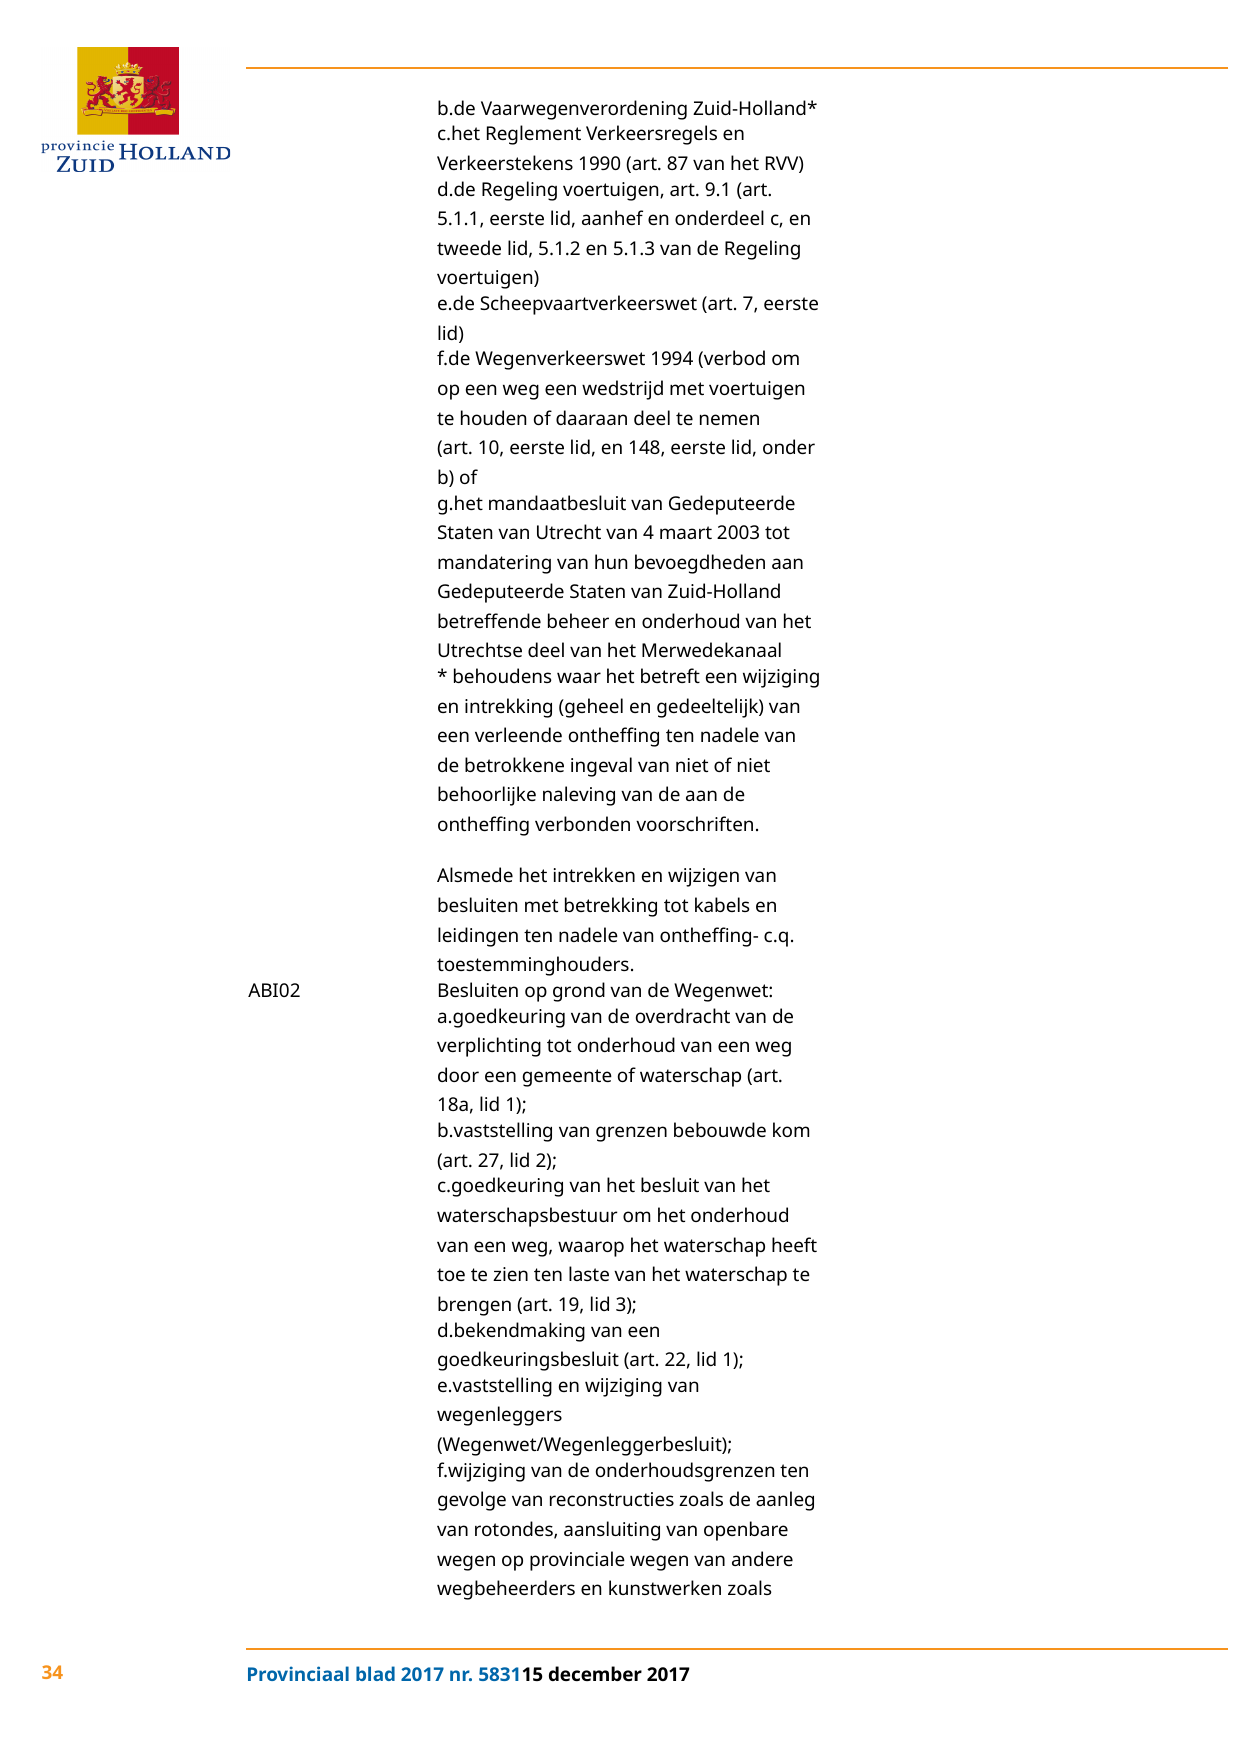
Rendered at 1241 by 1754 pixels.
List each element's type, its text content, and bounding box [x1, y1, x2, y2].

table_cell [248, 1003, 437, 1117]
table_cell c.het Reglement Verkeersregels en Verkeerstekens 1990 (art. 87 van het RVV) [437, 121, 823, 176]
table_cell [823, 346, 1152, 490]
table_cell e.vaststelling en wijziging van wegenleggers (Wegenwet/Wegenleggerbesluit); [437, 1372, 823, 1457]
table_cell [823, 837, 1152, 863]
table_cell [248, 863, 437, 977]
table_cell [823, 663, 1152, 837]
table_cell [248, 176, 437, 290]
table_cell [823, 490, 1152, 663]
table_cell g.het mandaatbesluit van Gedeputeerde Staten van Utrecht van 4 maart 2003 tot mandatering van hun bevoegdheden aan Gedeputeerde Staten van Zuid-Holland betreffende beheer en onderhoud van het Utrechtse deel van het Merwedekanaal [437, 490, 823, 663]
table_cell b.vaststelling van grenzen bebouwde kom (art. 27, lid 2); [437, 1118, 823, 1173]
table_cell [823, 1317, 1152, 1372]
table_cell Alsmede het intrekken en wijzigen van besluiten met betrekking tot kabels en leidingen ten nadele van ontheffing- c.q. toestemminghouders. [437, 863, 823, 977]
table_cell [248, 95, 437, 121]
table_cell d.bekendmaking van een goedkeuringsbesluit (art. 22, lid 1); [437, 1317, 823, 1372]
table_cell f.wijziging van de onderhoudsgrenzen ten gevolge van reconstructies zoals de aanleg van rotondes, aansluiting van openbare wegen op provinciale wegen van andere wegbeheerders en kunstwerken zoals [437, 1457, 823, 1601]
table_cell d.de Regeling voertuigen, art. 9.1 (art. 5.1.1, eerste lid, aanhef en onderdeel c, en tweede lid, 5.1.2 en 5.1.3 van de Regeling voertuigen) [437, 176, 823, 290]
picture [41, 47, 231, 172]
table_cell [823, 95, 1152, 121]
table_cell [248, 1372, 437, 1457]
table_cell [248, 346, 437, 490]
table_cell [437, 837, 823, 863]
table_cell [823, 977, 1152, 1003]
table_cell Besluiten op grond van de Wegenwet: [437, 977, 823, 1003]
table_cell c.goedkeuring van het besluit van het waterschapsbestuur om het onderhoud van een weg, waarop het waterschap heeft toe te zien ten laste van het waterschap te brengen (art. 19, lid 3); [437, 1173, 823, 1317]
table_cell b.de Vaarwegenverordening Zuid-Holland* [437, 95, 823, 121]
table_cell f.de Wegenverkeerswet 1994 (verbod om op een weg een wedstrijd met voertuigen te houden of daaraan deel te nemen (art. 10, eerste lid, en 148, eerste lid, onder b) of [437, 346, 823, 490]
table_cell [823, 290, 1152, 346]
table_cell [248, 837, 437, 863]
table_cell a.goedkeuring van de overdracht van de verplichting tot onderhoud van een weg door een gemeente of waterschap (art. 18a, lid 1); [437, 1003, 823, 1117]
table_cell [248, 1317, 437, 1372]
table_cell [823, 1118, 1152, 1173]
table_cell [248, 490, 437, 663]
table_cell [248, 1173, 437, 1317]
table_cell ABI02 [248, 977, 437, 1003]
table_cell [823, 1173, 1152, 1317]
table_cell [823, 863, 1152, 977]
table_cell * behoudens waar het betreft een wijziging en intrekking (geheel en gedeeltelijk) van een verleende ontheffing ten nadele van de betrokkene ingeval van niet of niet behoorlijke naleving van de aan de ontheffing verbonden voorschriften. [437, 663, 823, 837]
table_cell [823, 1003, 1152, 1117]
table_cell [823, 1457, 1152, 1601]
table_cell [248, 663, 437, 837]
table_cell [248, 121, 437, 176]
table_cell [248, 1118, 437, 1173]
table_cell [823, 176, 1152, 290]
table_cell [248, 290, 437, 346]
table_cell [823, 121, 1152, 176]
table_cell e.de Scheepvaartverkeerswet (art. 7, eerste lid) [437, 290, 823, 346]
table_cell [823, 1372, 1152, 1457]
table_cell [248, 1457, 437, 1601]
